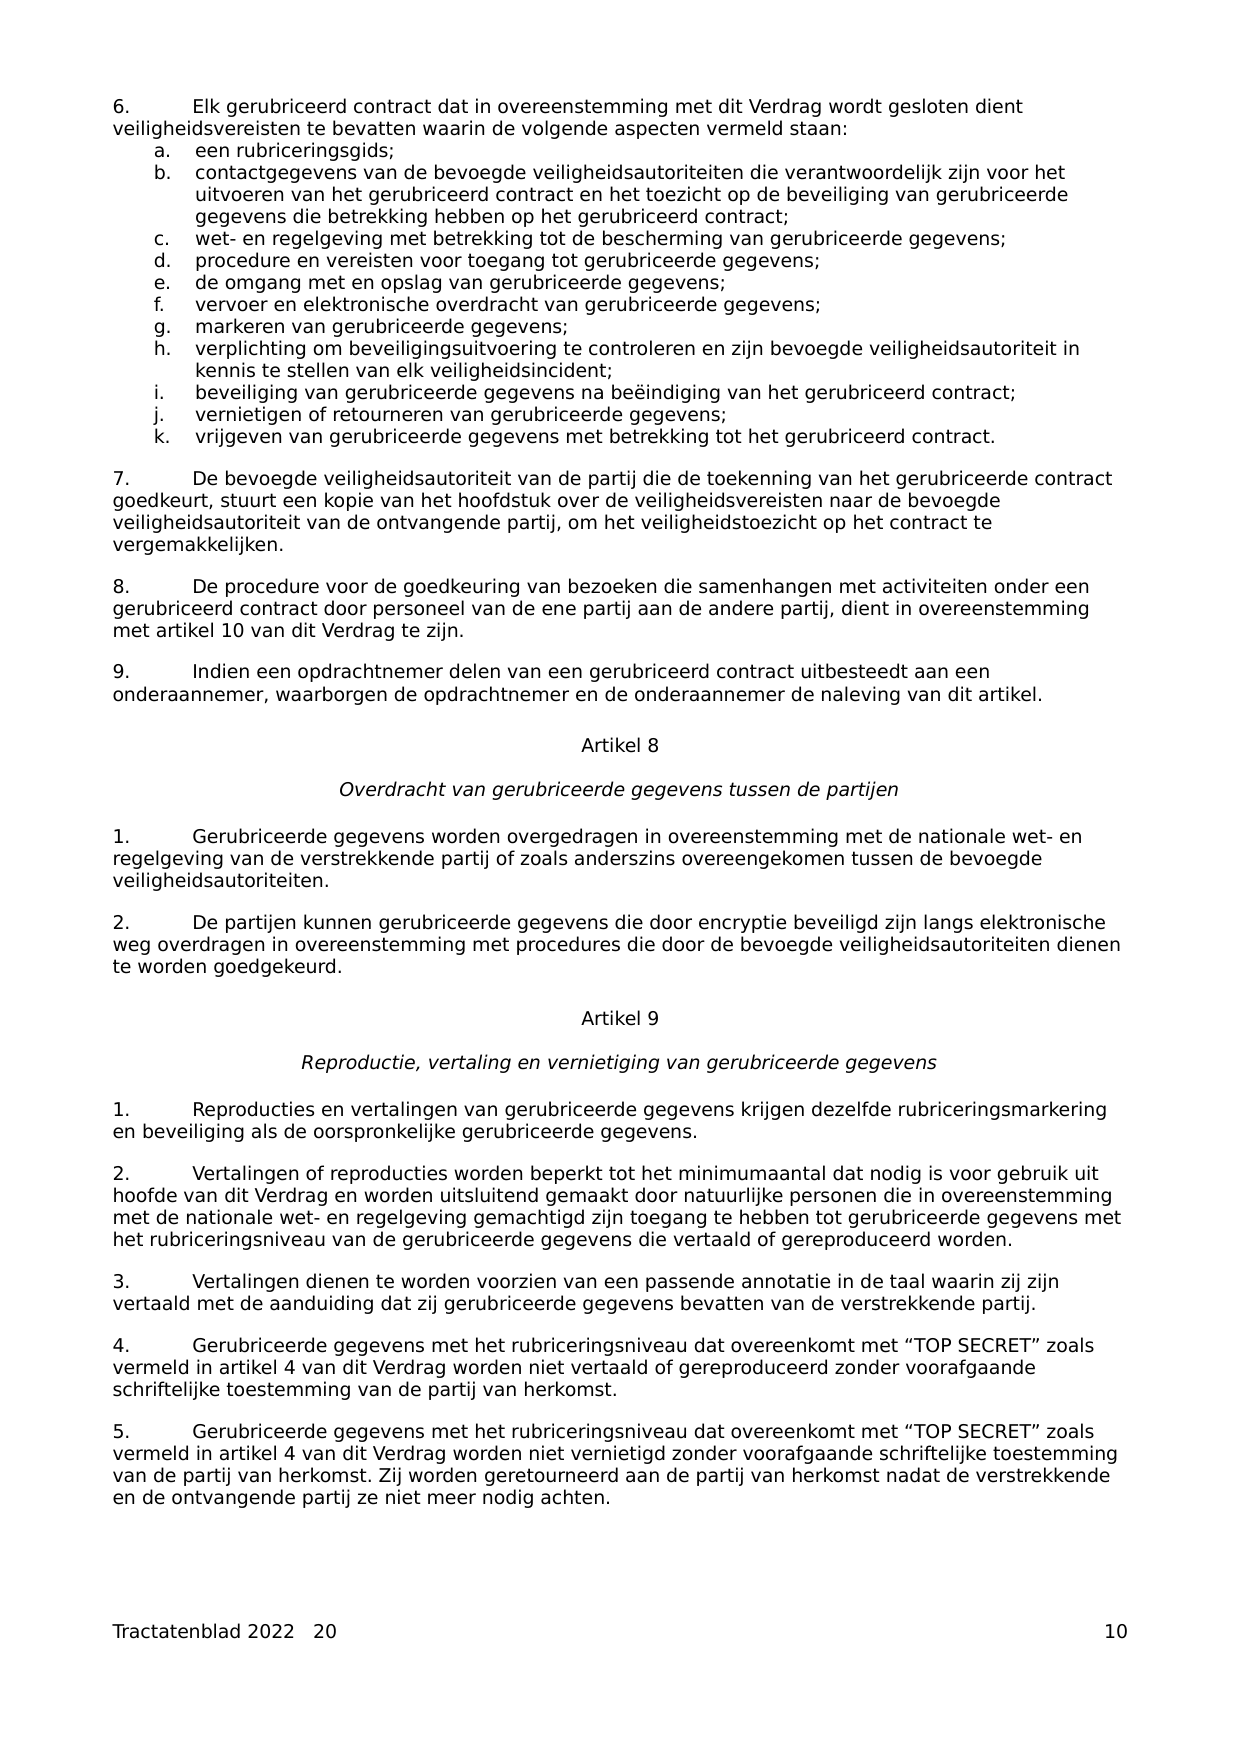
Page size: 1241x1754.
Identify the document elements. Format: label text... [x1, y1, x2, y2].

text 5. Gerubriceerde gegevens met het rubriceringsniveau dat overeenkomt met “TOP SECRET” zoals vermeld in artikel 4 van dit Verdrag worden niet vernietigd zonder voorafgaande schriftelijke toestemming van de partij van herkomst. Zij worden geretourneerd aan de partij van herkomst nadat de verstrekkende en de ontvangende partij ze niet meer nodig achten. [112, 1421, 1128, 1509]
text 2. Vertalingen of reproducties worden beperkt tot het minimumaantal dat nodig is voor gebruik uit hoofde van dit Verdrag en worden uitsluitend gemaakt door natuurlijke personen die in overeenstemming met de nationale wet- en regelgeving gemachtigd zijn toegang te hebben tot gerubriceerde gegevens met het rubriceringsniveau van de gerubriceerde gegevens die vertaald of gereproduceerd worden. [112, 1163, 1128, 1251]
text 6. Elk gerubriceerd contract dat in overeenstemming met dit Verdrag wordt gesloten dient veiligheidsvereisten te bevatten waarin de volgende aspecten vermeld staan: [112, 96, 1128, 140]
subtitle Artikel 8 Overdracht van gerubriceerde gegevens tussen de partijen [112, 735, 1128, 801]
text 1. Gerubriceerde gegevens worden overgedragen in overeenstemming met de nationale wet- en regelgeving van de verstrekkende partij of zoals anderszins overeengekomen tussen de bevoegde veiligheidsautoriteiten. [112, 826, 1128, 892]
text d. procedure en vereisten voor toegang tot gerubriceerde gegevens; [153, 250, 1128, 272]
subtitle Artikel 9 Reproductie, vertaling en vernietiging van gerubriceerde gegevens [112, 1008, 1128, 1074]
text 4. Gerubriceerde gegevens met het rubriceringsniveau dat overeenkomt met “TOP SECRET” zoals vermeld in artikel 4 van dit Verdrag worden niet vertaald of gereproduceerd zonder voorafgaande schriftelijke toestemming van de partij van herkomst. [112, 1335, 1128, 1401]
text 7. De bevoegde veiligheidsautoriteit van de partij die de toekenning van het gerubriceerde contract goedkeurt, stuurt een kopie van het hoofdstuk over de veiligheidsvereisten naar de bevoegde veiligheidsautoriteit van de ontvangende partij, om het veiligheidstoezicht op het contract te vergemakkelijken. [112, 468, 1128, 556]
text i. beveiliging van gerubriceerde gegevens na beëindiging van het gerubriceerd contract; [153, 382, 1128, 404]
text g. markeren van gerubriceerde gegevens; [153, 316, 1128, 338]
text f. vervoer en elektronische overdracht van gerubriceerde gegevens; [153, 294, 1128, 316]
text k. vrijgeven van gerubriceerde gegevens met betrekking tot het gerubriceerd contract. [153, 426, 1128, 448]
text a. een rubriceringsgids; [153, 140, 1128, 162]
text 1. Reproducties en vertalingen van gerubriceerde gegevens krijgen dezelfde rubriceringsmarkering en beveiliging als de oorspronkelijke gerubriceerde gegevens. [112, 1099, 1128, 1143]
text b. contactgegevens van de bevoegde veiligheidsautoriteiten die verantwoordelijk zijn voor het uitvoeren van het gerubriceerd contract en het toezicht op de beveiliging van gerubriceerde gegevens die betrekking hebben op het gerubriceerd contract; [153, 162, 1128, 228]
text 9. Indien een opdrachtnemer delen van een gerubriceerd contract uitbesteedt aan een onderaannemer, waarborgen de opdrachtnemer en de onderaannemer de naleving van dit artikel. [112, 661, 1128, 705]
text 2. De partijen kunnen gerubriceerde gegevens die door encryptie beveiligd zijn langs elektronische weg overdragen in overeenstemming met procedures die door de bevoegde veiligheidsautoriteiten dienen te worden goedgekeurd. [112, 912, 1128, 978]
text e. de omgang met en opslag van gerubriceerde gegevens; [153, 272, 1128, 294]
text c. wet- en regelgeving met betrekking tot de bescherming van gerubriceerde gegevens; [153, 228, 1128, 250]
text h. verplichting om beveiligingsuitvoering te controleren en zijn bevoegde veiligheidsautoriteit in kennis te stellen van elk veiligheidsincident; [153, 338, 1128, 382]
text j. vernietigen of retourneren van gerubriceerde gegevens; [153, 404, 1128, 426]
text 8. De procedure voor de goedkeuring van bezoeken die samenhangen met activiteiten onder een gerubriceerd contract door personeel van de ene partij aan de andere partij, dient in overeenstemming met artikel 10 van dit Verdrag te zijn. [112, 576, 1128, 641]
text 3. Vertalingen dienen te worden voorzien van een passende annotatie in de taal waarin zij zijn vertaald met de aanduiding dat zij gerubriceerde gegevens bevatten van de verstrekkende partij. [112, 1271, 1128, 1315]
